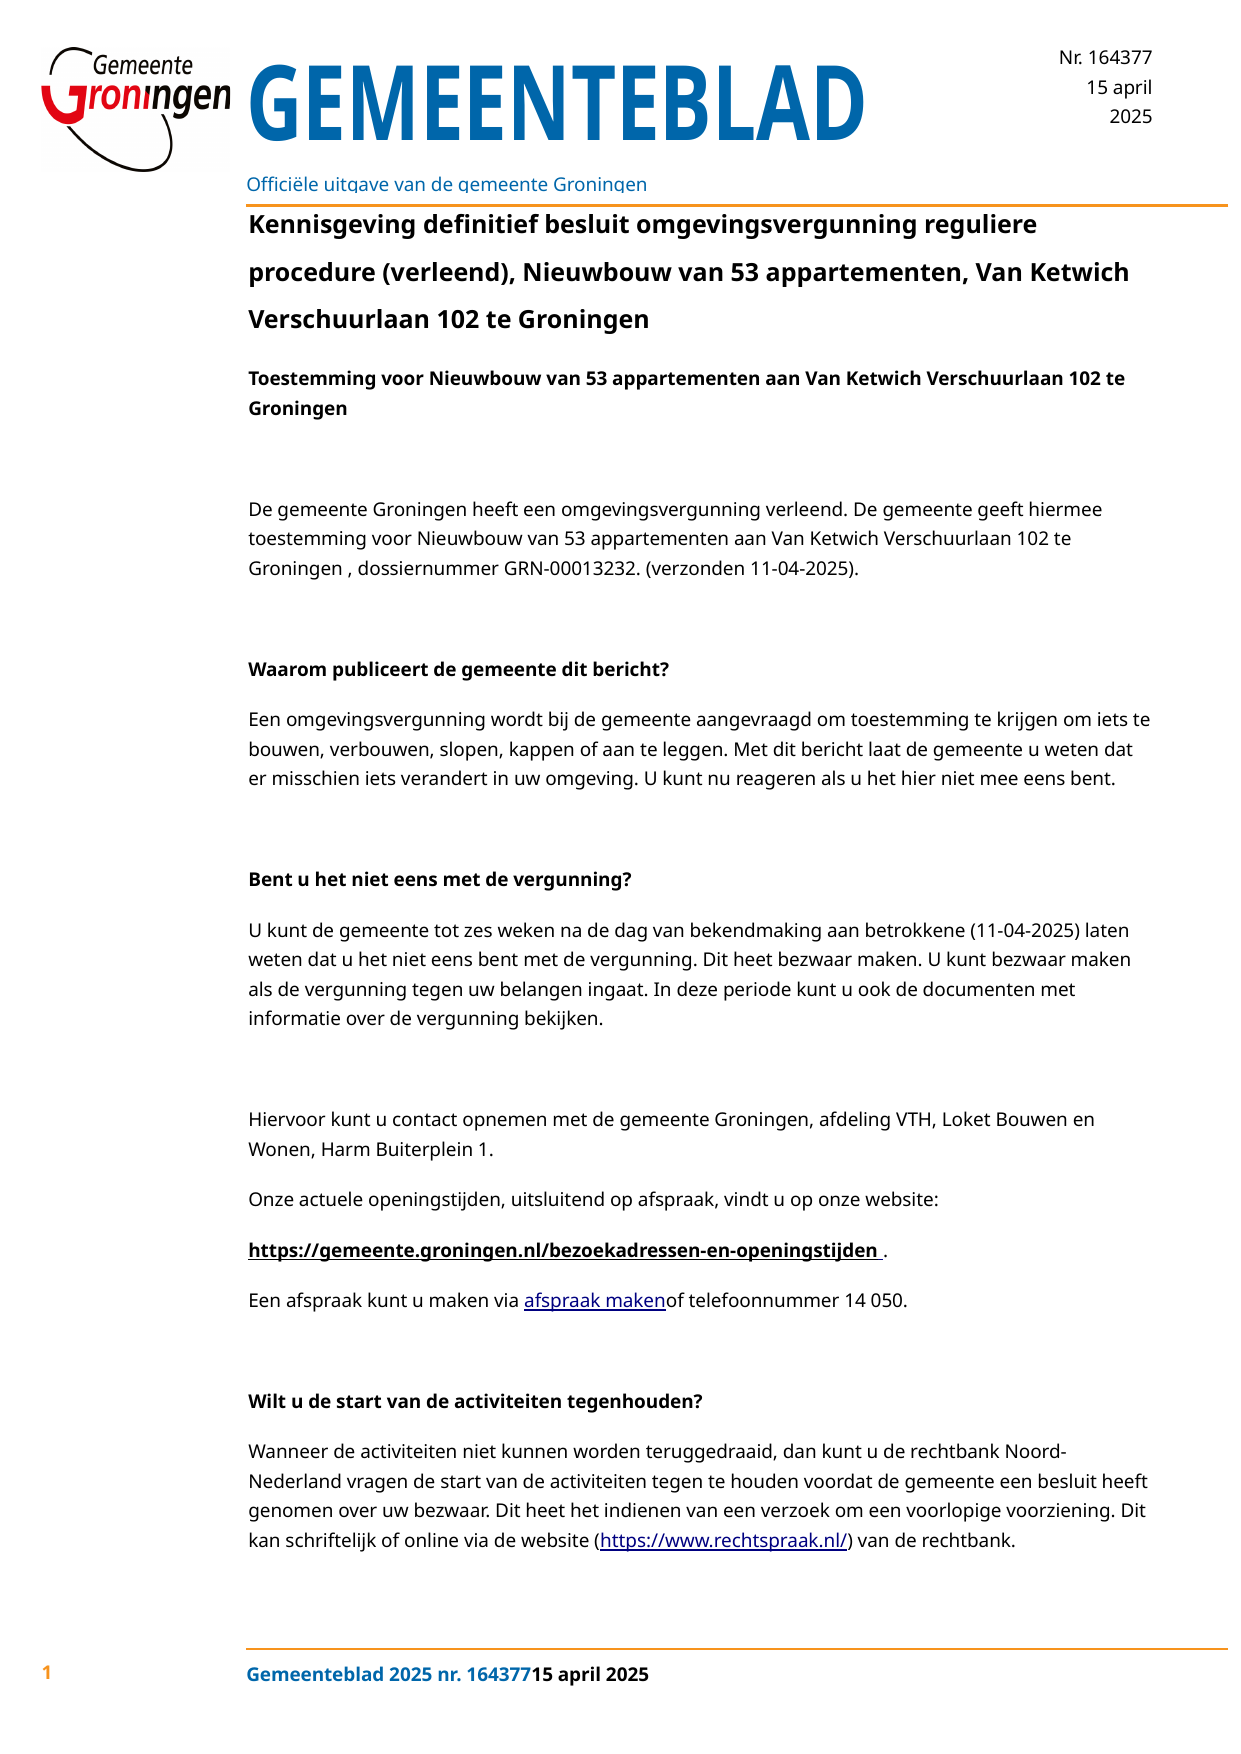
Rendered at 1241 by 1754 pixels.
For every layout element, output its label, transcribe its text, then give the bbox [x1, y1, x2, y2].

text Onze actuele openingstijden, uitsluitend op afspraak, vindt u op onze website: [248, 1186, 1152, 1212]
text Bent u het niet eens met de vergunning? [248, 866, 1152, 892]
text U kunt de gemeente tot zes weken na de dag van bekendmaking aan betrokkene (11-04-2025) laten weten dat u het niet eens bent met de vergunning. Dit heet bezwaar maken. U kunt bezwaar maken als de vergunning tegen uw belangen ingaat. In deze periode kunt u ook de documenten met informatie over de vergunning bekijken. [248, 917, 1152, 1031]
text Hiervoor kunt u contact opnemen met de gemeente Groningen, afdeling VTH, Loket Bouwen en Wonen, Harm Buiterplein 1. [248, 1106, 1152, 1162]
text Waarom publiceert de gemeente dit bericht? [248, 656, 1152, 682]
text Een omgevingsvergunning wordt bij de gemeente aangevraagd om toestemming te krijgen om iets te bouwen, verbouwen, slopen, kappen of aan te leggen. Met dit bericht laat de gemeente u weten dat er misschien iets verandert in uw omgeving. U kunt nu reageren als u het hier niet mee eens bent. [248, 706, 1152, 791]
text Kennisgeving definitief besluit omgevingsvergunning reguliere procedure (verleend), Nieuwbouw van 53 appartementen, Van Ketwich Verschuurlaan 102 te Groningen [248, 207, 1152, 336]
text Wanneer de activiteiten niet kunnen worden teruggedraaid, dan kunt u de rechtbank Noord-Nederland vragen de start van de activiteiten tegen te houden voordat de gemeente een besluit heeft genomen over uw bezwaar. Dit heet het indienen van een verzoek om een voorlopige voorziening. Dit kan schriftelijk of online via de website (https://www.rechtspraak.nl/) van de rechtbank. [248, 1438, 1152, 1553]
text De gemeente Groningen heeft een omgevingsvergunning verleend. De gemeente geeft hiermee toestemming voor Nieuwbouw van 53 appartementen aan Van Ketwich Verschuurlaan 102 te Groningen , dossiernummer GRN-00013232. (verzonden 11-04-2025). [248, 496, 1152, 581]
text Wilt u de start van de activiteiten tegenhouden? [248, 1388, 1152, 1414]
text Toestemming voor Nieuwbouw van 53 appartementen aan Van Ketwich Verschuurlaan 102 te Groningen [248, 366, 1152, 421]
picture [41, 47, 231, 172]
text Een afspraak kunt u maken via afspraak makenof telefoonnummer 14 050. [248, 1287, 1152, 1313]
text https://gemeente.groningen.nl/bezoekadressen-en-openingstijden . [248, 1237, 1152, 1262]
